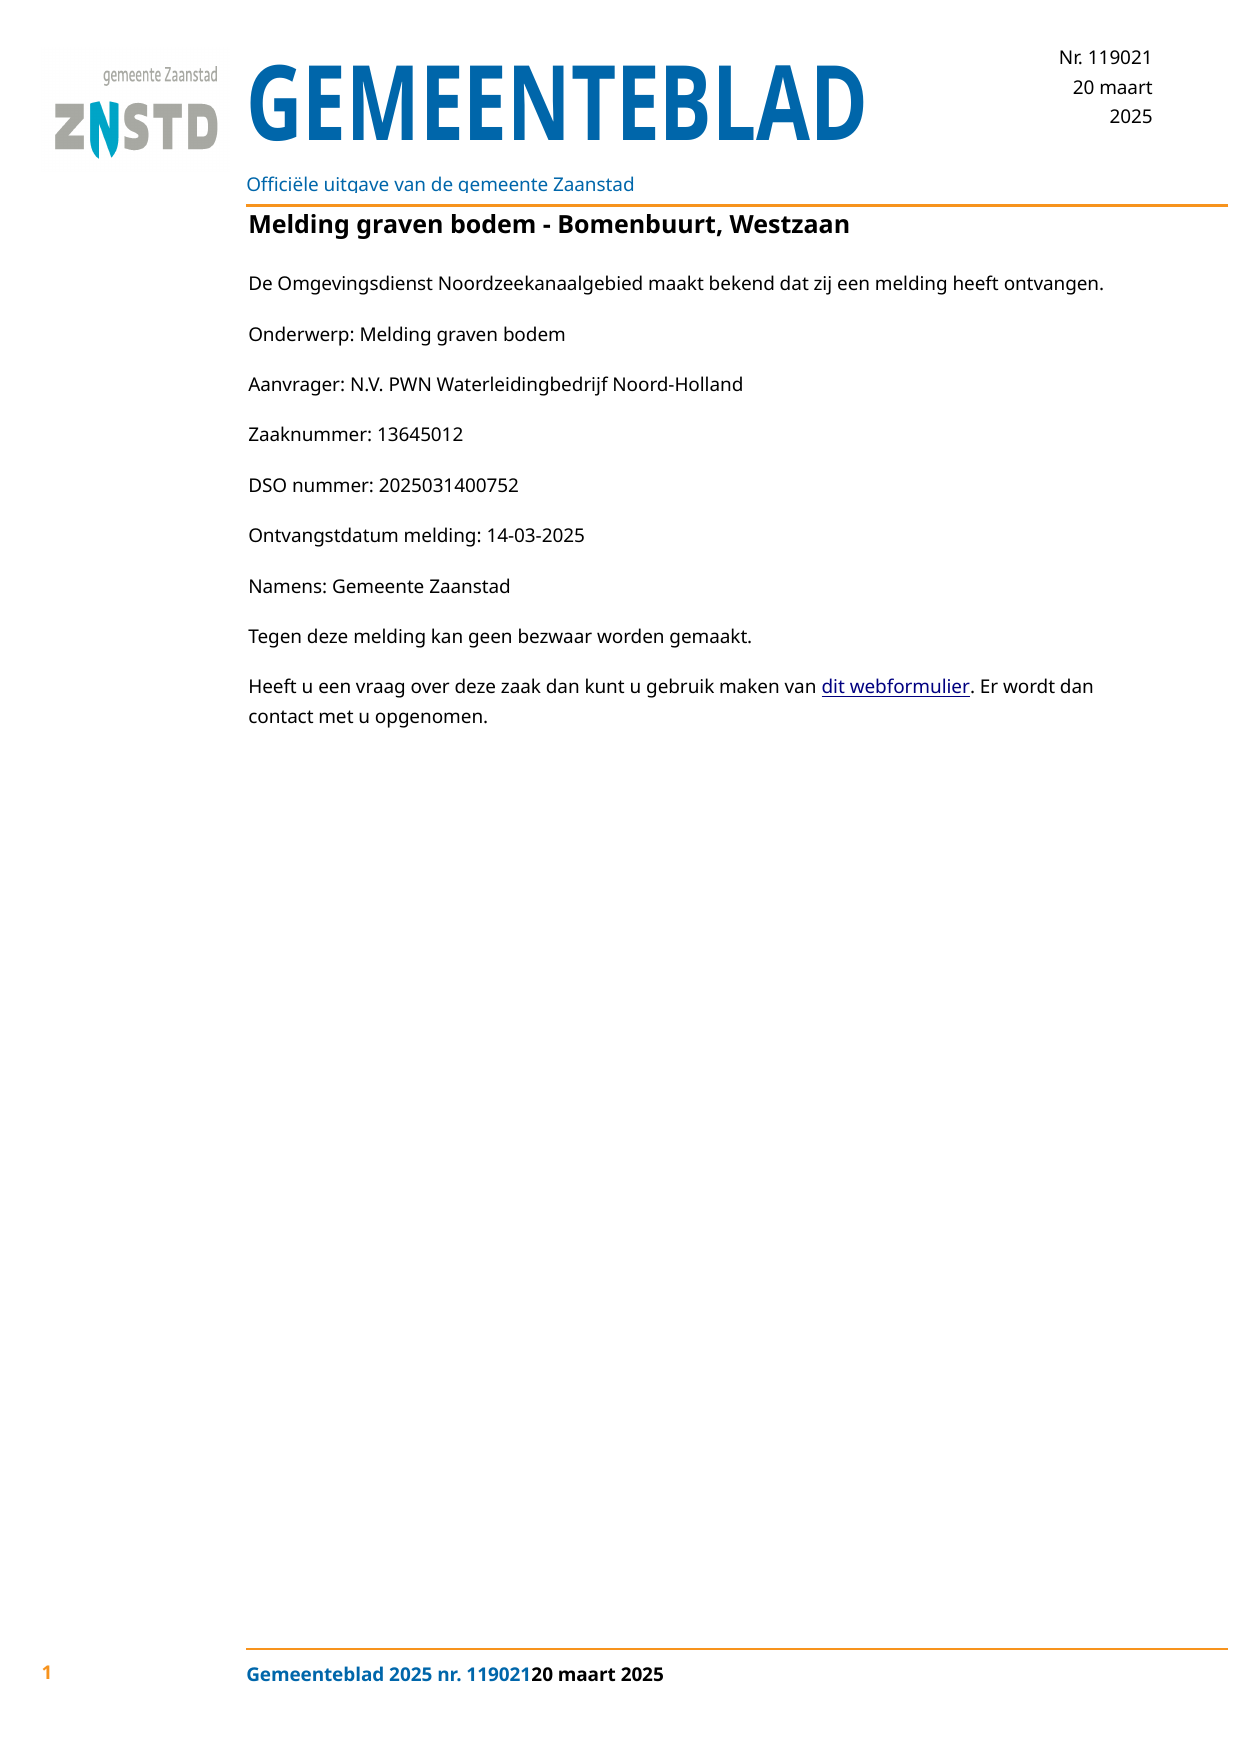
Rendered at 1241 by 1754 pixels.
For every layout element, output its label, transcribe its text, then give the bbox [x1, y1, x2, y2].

text DSO nummer: 2025031400752 [248, 472, 1152, 498]
text Zaaknummer: 13645012 [248, 422, 1152, 447]
text Heeft u een vraag over deze zaak dan kunt u gebruik maken van dit webformulier. Er wordt dan contact met u opgenomen. [248, 674, 1152, 729]
text Onderwerp: Melding graven bodem [248, 321, 1152, 346]
text Melding graven bodem - Bomenbuurt, Westzaan [248, 207, 1152, 241]
text Aanvrager: N.V. PWN Waterleidingbedrijf Noord-Holland [248, 371, 1152, 397]
text Tegen deze melding kan geen bezwaar worden gemaakt. [248, 623, 1152, 649]
text De Omgevingsdienst Noordzeekanaalgebied maakt bekend dat zij een melding heeft ontvangen. [248, 270, 1152, 296]
picture [41, 47, 231, 172]
text Namens: Gemeente Zaanstad [248, 573, 1152, 598]
text Ontvangstdatum melding: 14-03-2025 [248, 522, 1152, 548]
